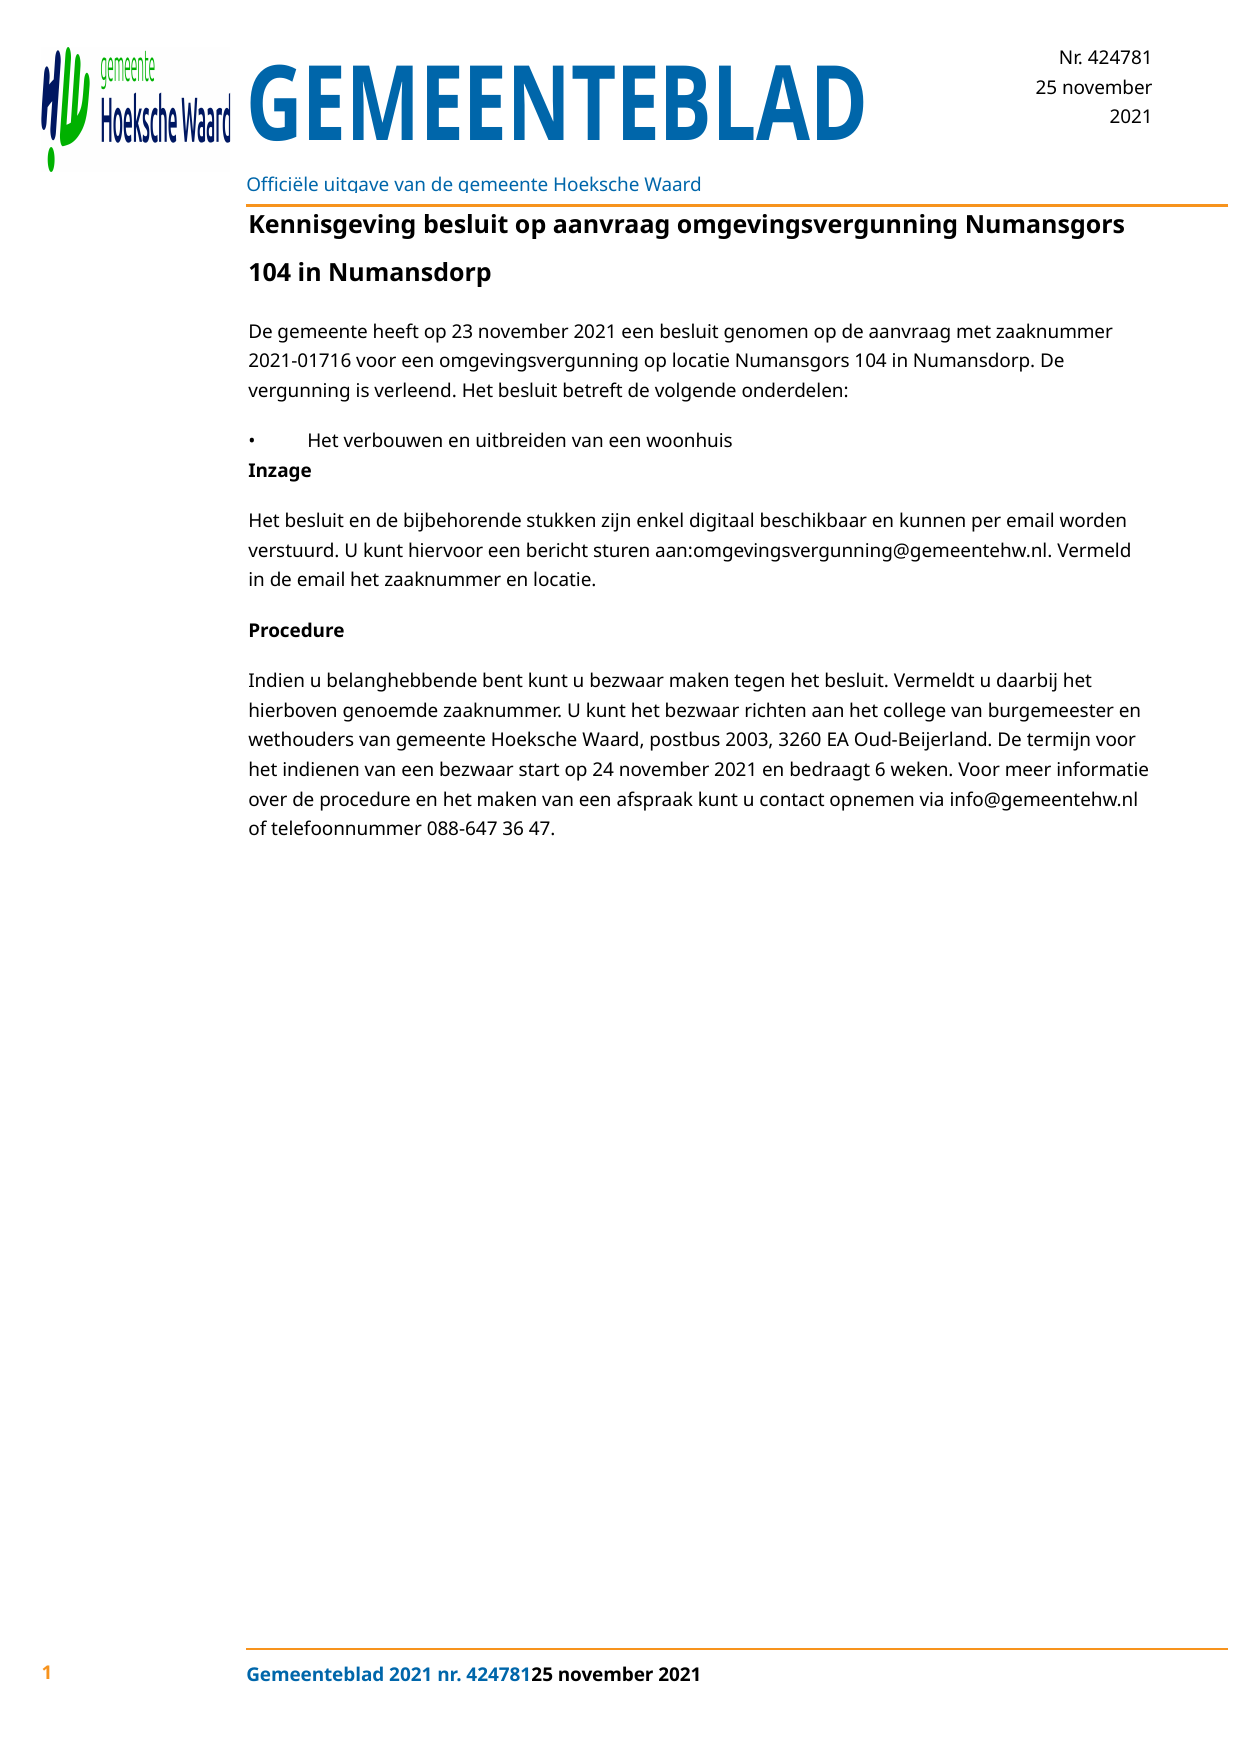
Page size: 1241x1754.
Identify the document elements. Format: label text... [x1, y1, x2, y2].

list Het verbouwen en uitbreiden van een woonhuis [248, 427, 1152, 453]
text Indien u belanghebbende bent kunt u bezwaar maken tegen het besluit. Vermeldt u daarbij het hierboven genoemde zaaknummer. U kunt het bezwaar richten aan het college van burgemeester en wethouders van gemeente Hoeksche Waard, postbus 2003, 3260 EA Oud-Beijerland. De termijn voor het indienen van een bezwaar start op 24 november 2021 en bedraagt 6 weken. Voor meer informatie over de procedure en het maken van een afspraak kunt u contact opnemen via info@gemeentehw.nl of telefoonnummer 088-647 36 47. [248, 667, 1152, 841]
text Procedure [248, 617, 1152, 643]
text Het besluit en de bijbehorende stukken zijn enkel digitaal beschikbaar en kunnen per email worden verstuurd. U kunt hiervoor een bericht sturen aan:omgevingsvergunning@gemeentehw.nl. Vermeld in de email het zaaknummer en locatie. [248, 507, 1152, 592]
text Inzage [248, 457, 1152, 483]
text De gemeente heeft op 23 november 2021 een besluit genomen op de aanvraag met zaaknummer 2021-01716 voor een omgevingsvergunning op locatie Numansgors 104 in Numansdorp. De vergunning is verleend. Het besluit betreft de volgende onderdelen: [248, 318, 1152, 403]
picture [41, 47, 231, 172]
text Kennisgeving besluit op aanvraag omgevingsvergunning Numansgors 104 in Numansdorp [248, 207, 1152, 288]
